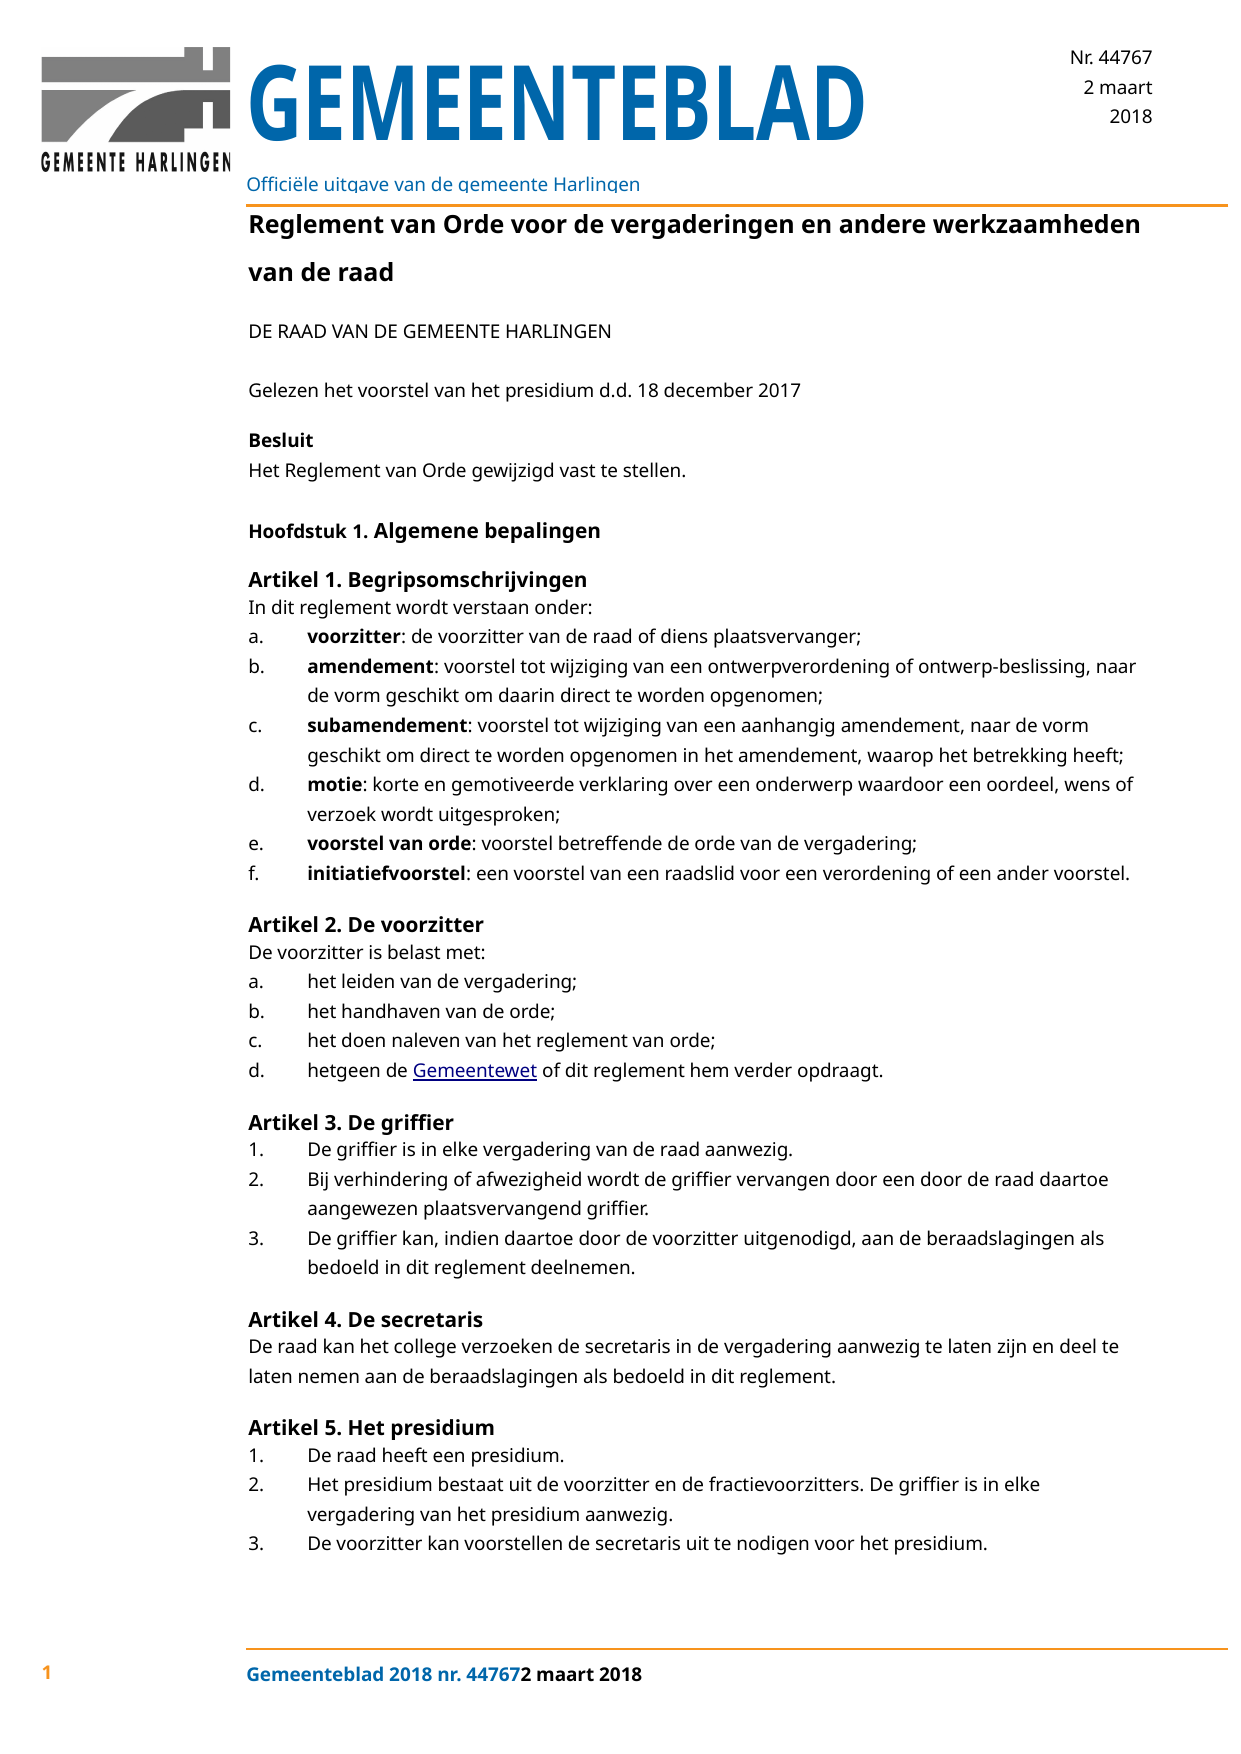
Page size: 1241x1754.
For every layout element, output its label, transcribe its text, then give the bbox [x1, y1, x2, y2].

picture [41, 47, 231, 172]
list amendement: voorstel tot wijziging van een ontwerpverordening of ontwerp-beslissing, naar de vorm geschikt om daarin direct te worden opgenomen; [248, 653, 1152, 708]
list hetgeen de Gemeentewet of dit reglement hem verder opdraagt. [248, 1057, 1152, 1083]
list voorzitter: de voorzitter van de raad of diens plaatsvervanger; [248, 623, 1152, 649]
text Het Reglement van Orde gewijzigd vast te stellen. [248, 457, 1152, 483]
text DE RAAD VAN DE GEMEENTE HARLINGEN [248, 318, 1152, 344]
text Artikel 3. De griffier [248, 1108, 1152, 1136]
text De raad kan het college verzoeken de secretaris in de vergadering aanwezig te laten zijn en deel te laten nemen aan de beraadslagingen als bedoeld in dit reglement. [248, 1333, 1152, 1389]
text Reglement van Orde voor de vergaderingen en andere werkzaamheden van de raad [248, 207, 1152, 288]
text Hoofdstuk 1. Algemene bepalingen [248, 516, 1152, 544]
list het leiden van de vergadering; [248, 968, 1152, 994]
text Artikel 4. De secretaris [248, 1305, 1152, 1333]
text De voorzitter is belast met: [248, 939, 1152, 965]
list Het presidium bestaat uit de voorzitter en de fractievoorzitters. De griffier is in elke vergadering van het presidium aanwezig. [248, 1471, 1152, 1527]
list De voorzitter kan voorstellen de secretaris uit te nodigen voor het presidium. [248, 1531, 1152, 1556]
list De griffier kan, indien daartoe door de voorzitter uitgenodigd, aan de beraadslagingen als bedoeld in dit reglement deelnemen. [248, 1225, 1152, 1280]
text Gelezen het voorstel van het presidium d.d. 18 december 2017 [248, 377, 1152, 403]
text Artikel 2. De voorzitter [248, 911, 1152, 939]
text Artikel 5. Het presidium [248, 1413, 1152, 1442]
text In dit reglement wordt verstaan onder: [248, 594, 1152, 619]
list Bij verhindering of afwezigheid wordt de griffier vervangen door een door de raad daartoe aangewezen plaatsvervangend griffier. [248, 1166, 1152, 1221]
list De raad heeft een presidium. [248, 1442, 1152, 1467]
list voorstel van orde: voorstel betreffende de orde van de vergadering; [248, 831, 1152, 856]
text Artikel 1. Begripsomschrijvingen [248, 565, 1152, 594]
text Besluit [248, 427, 1152, 453]
list het handhaven van de orde; [248, 998, 1152, 1024]
list het doen naleven van het reglement van orde; [248, 1028, 1152, 1053]
list De griffier is in elke vergadering van de raad aanwezig. [248, 1136, 1152, 1162]
list initiatiefvoorstel: een voorstel van een raadslid voor een verordening of een ander voorstel. [248, 860, 1152, 886]
list motie: korte en gemotiveerde verklaring over een onderwerp waardoor een oordeel, wens of verzoek wordt uitgesproken; [248, 771, 1152, 827]
list subamendement: voorstel tot wijziging van een aanhangig amendement, naar de vorm geschikt om direct te worden opgenomen in het amendement, waarop het betrekking heeft; [248, 712, 1152, 767]
